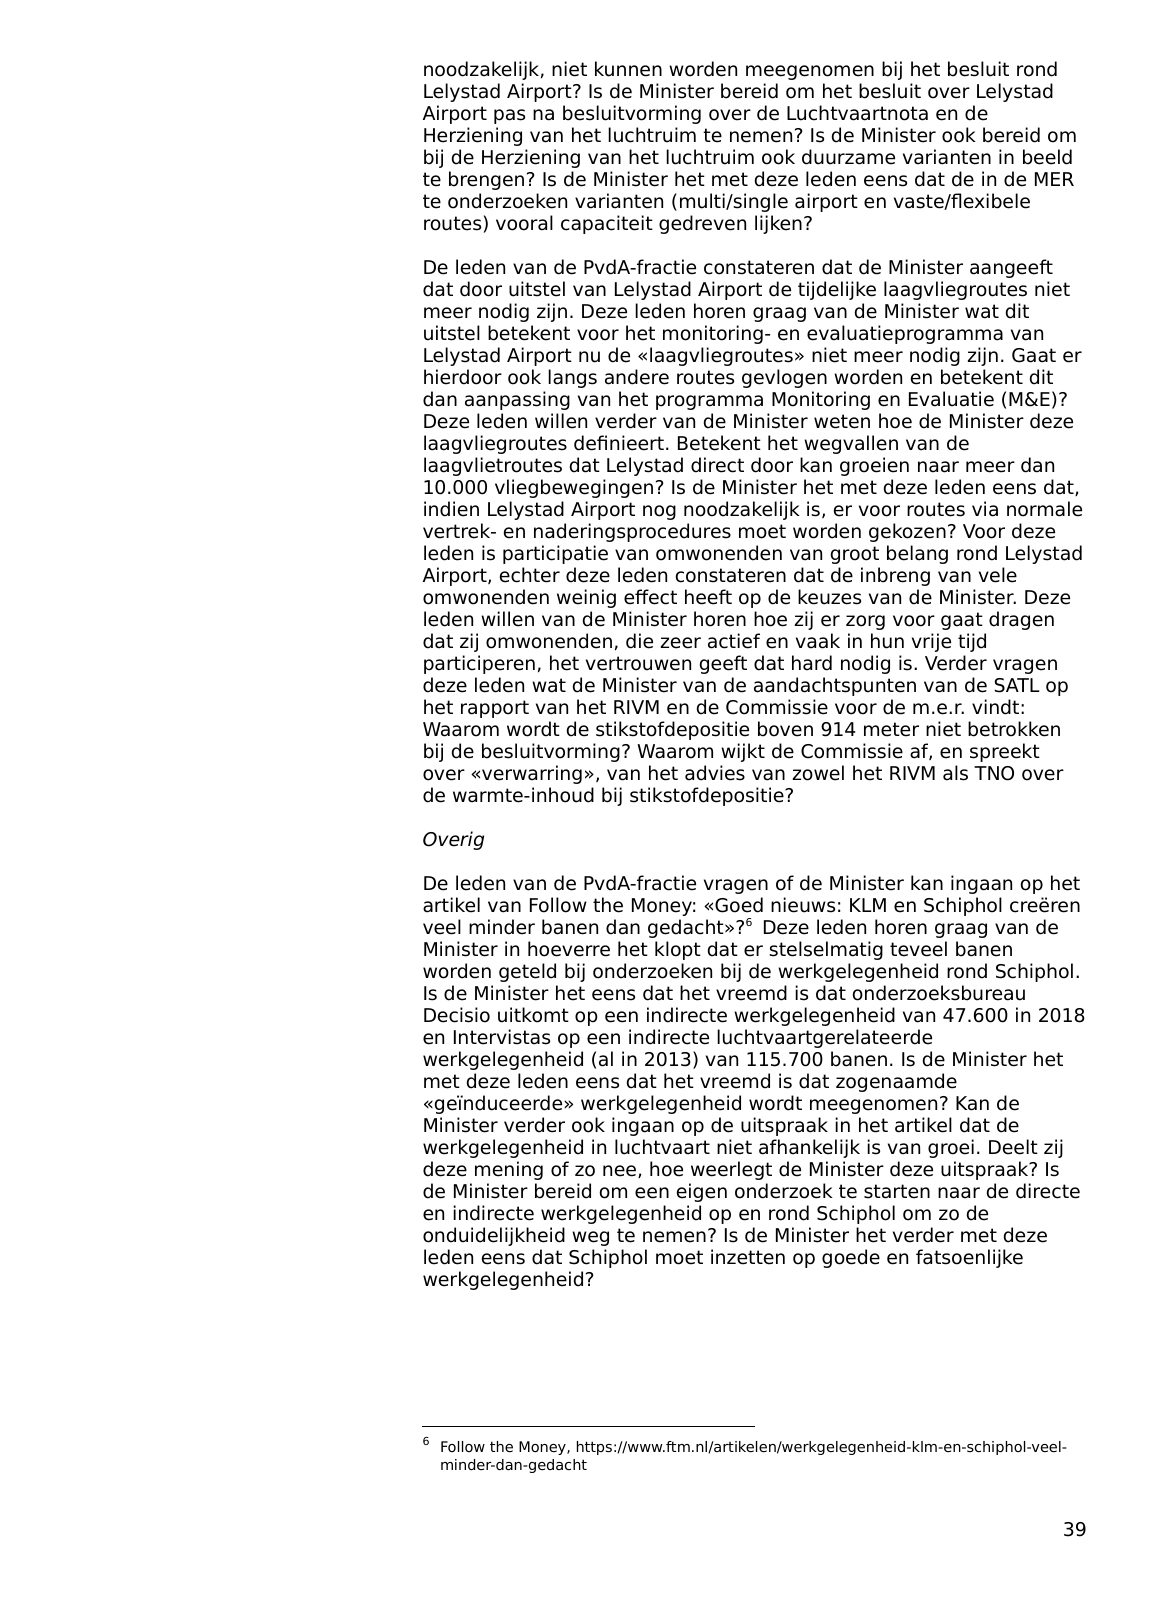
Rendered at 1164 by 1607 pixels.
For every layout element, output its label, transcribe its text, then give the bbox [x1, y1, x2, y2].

text De leden van de PvdA-fractie constateren dat de Minister aangeeft dat door uitstel van Lelystad Airport de tijdelijke laagvliegroutes niet meer nodig zijn. Deze leden horen graag van de Minister wat dit uitstel betekent voor het monitoring- en evaluatieprogramma van Lelystad Airport nu de «laagvliegroutes» niet meer nodig zijn. Gaat er hierdoor ook langs andere routes gevlogen worden en betekent dit dan aanpassing van het programma Monitoring en Evaluatie (M&E)? Deze leden willen verder van de Minister weten hoe de Minister deze laagvliegroutes definieert. Betekent het wegvallen van de laagvlietroutes dat Lelystad direct door kan groeien naar meer dan 10.000 vliegbewegingen? Is de Minister het met deze leden eens dat, indien Lelystad Airport nog noodzakelijk is, er voor routes via normale vertrek- en naderingsprocedures moet worden gekozen? Voor deze leden is participatie van omwonenden van groot belang rond Lelystad Airport, echter deze leden constateren dat de inbreng van vele omwonenden weinig effect heeft op de keuzes van de Minister. Deze leden willen van de Minister horen hoe zij er zorg voor gaat dragen dat zij omwonenden, die zeer actief en vaak in hun vrije tijd participeren, het vertrouwen geeft dat hard nodig is. Verder vragen deze leden wat de Minister van de aandachtspunten van de SATL op het rapport van het RIVM en de Commissie voor de m.e.r. vindt: Waarom wordt de stikstofdepositie boven 914 meter niet betrokken bij de besluitvorming? Waarom wijkt de Commissie af, en spreekt over «verwarring», van het advies van zowel het RIVM als TNO over de warmte-inhoud bij stikstofdepositie? [422, 257, 1087, 807]
subtitle Overig [422, 829, 1087, 851]
text noodzakelijk, niet kunnen worden meegenomen bij het besluit rond Lelystad Airport? Is de Minister bereid om het besluit over Lelystad Airport pas na besluitvorming over de Luchtvaartnota en de Herziening van het luchtruim te nemen? Is de Minister ook bereid om bij de Herziening van het luchtruim ook duurzame varianten in beeld te brengen? Is de Minister het met deze leden eens dat de in de MER te onderzoeken varianten (multi/single airport en vaste/flexibele routes) vooral capaciteit gedreven lijken? [422, 59, 1087, 235]
text De leden van de PvdA-fractie vragen of de Minister kan ingaan op het artikel van Follow the Money: «Goed nieuws: KLM en Schiphol creëren veel minder banen dan gedacht»? Deze leden horen graag van de Minister in hoeverre het klopt dat er stelselmatig teveel banen worden geteld bij onderzoeken bij de werkgelegenheid rond Schiphol. Is de Minister het eens dat het vreemd is dat onderzoeksbureau Decisio uitkomt op een indirecte werkgelegenheid van 47.600 in 2018 en Intervistas op een indirecte luchtvaartgerelateerde werkgelegenheid (al in 2013) van 115.700 banen. Is de Minister het met deze leden eens dat het vreemd is dat zogenaamde «geïnduceerde» werkgelegenheid wordt meegenomen? Kan de Minister verder ook ingaan op de uitspraak in het artikel dat de werkgelegenheid in luchtvaart niet afhankelijk is van groei. Deelt zij deze mening of zo nee, hoe weerlegt de Minister deze uitspraak? Is de Minister bereid om een eigen onderzoek te starten naar de directe en indirecte werkgelegenheid op en rond Schiphol om zo de onduidelijkheid weg te nemen? Is de Minister het verder met deze leden eens dat Schiphol moet inzetten op goede en fatsoenlijke werkgelegenheid? [422, 873, 1087, 1291]
text Follow the Money, https://www.ftm.nl/artikelen/werkgelegenheid-klm-en-schiphol-veel-minder-dan-gedacht [422, 1435, 1087, 1474]
